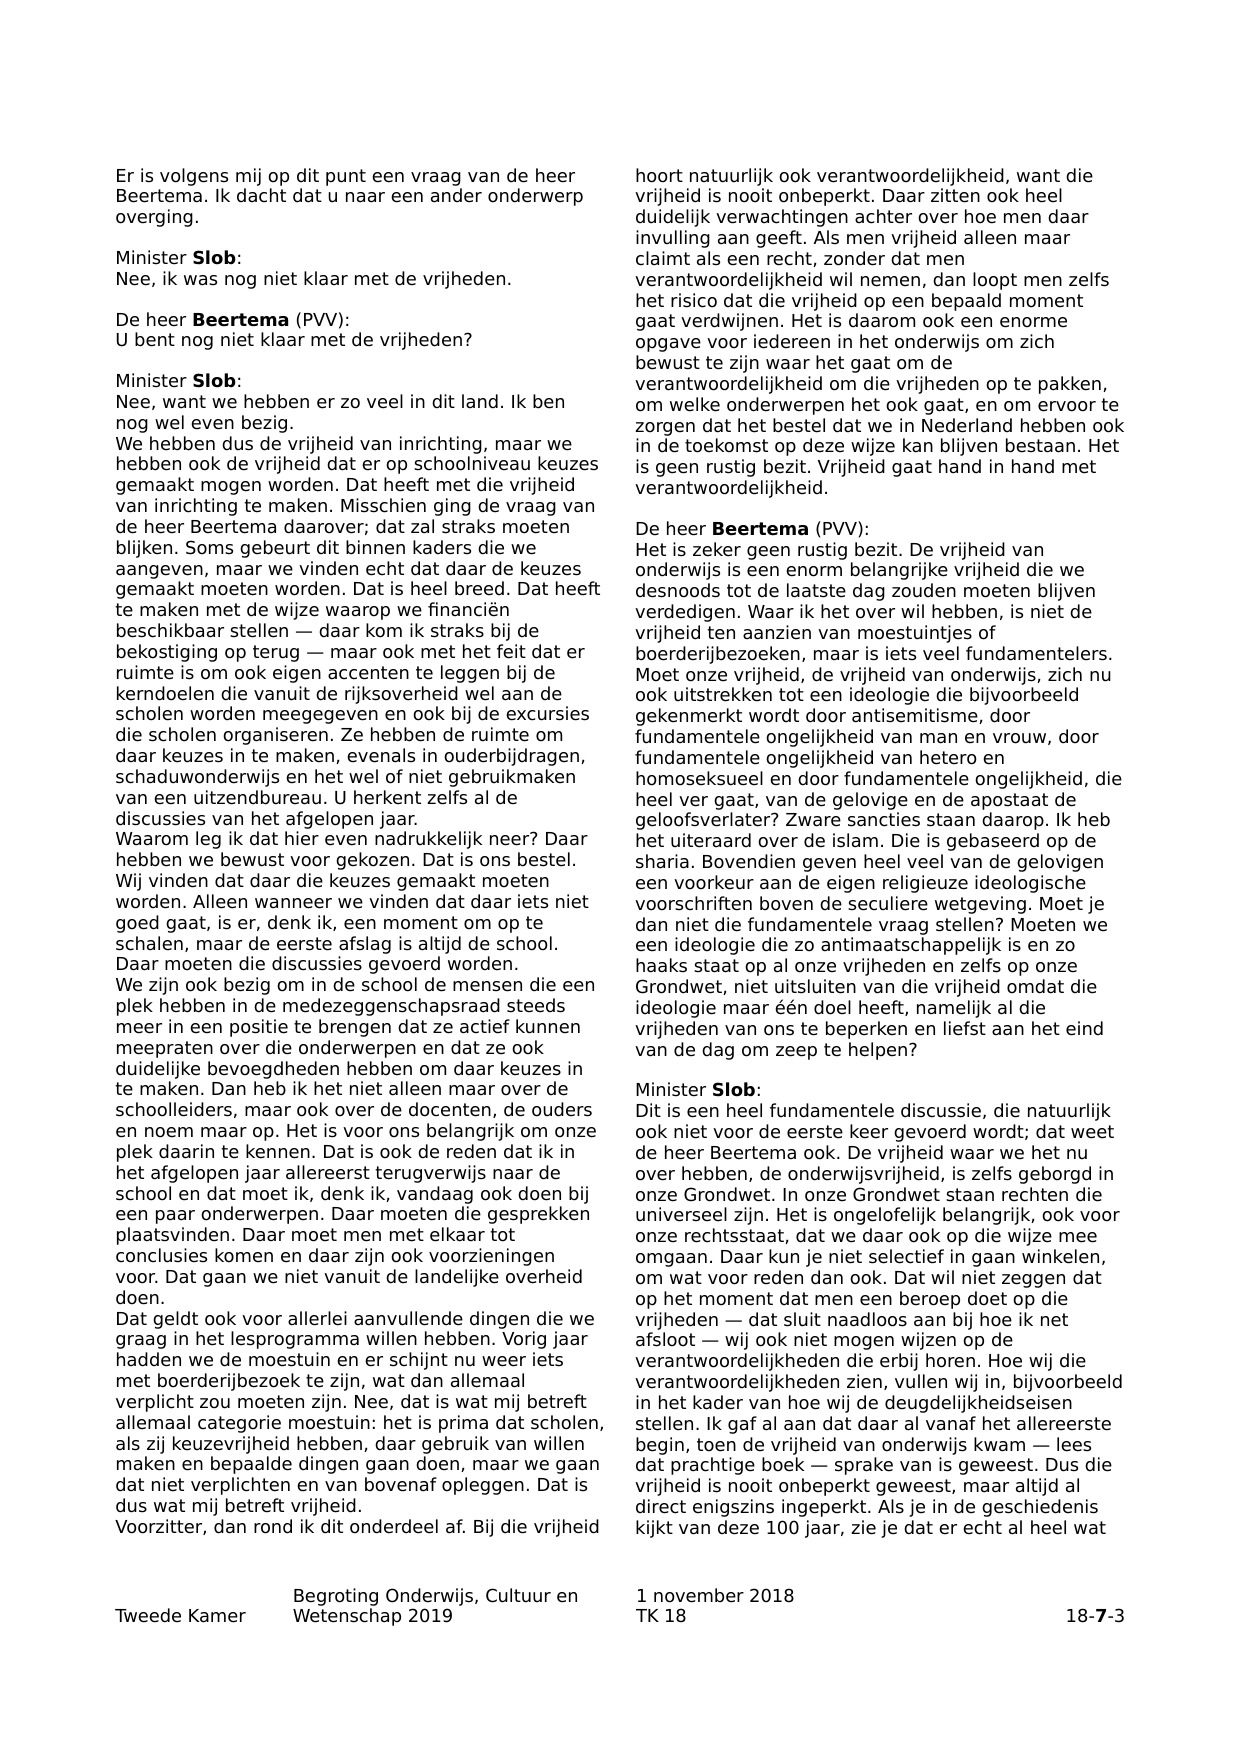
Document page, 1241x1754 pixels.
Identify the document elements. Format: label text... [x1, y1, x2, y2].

text Dit is een heel fundamentele discussie, die natuurlijk ook niet voor de eerste keer gevoerd wordt; dat weet de heer Beertema ook. De vrijheid waar we het nu over hebben, de onderwijsvrijheid, is zelfs geborgd in onze Grondwet. In onze Grondwet staan rechten die universeel zijn. Het is ongelofelijk belangrijk, ook voor onze rechtsstaat, dat we daar ook op die wijze mee omgaan. Daar kun je niet selectief in gaan winkelen, om wat voor reden dan ook. Dat wil niet zeggen dat op het moment dat men een beroep doet op die vrijheden — dat sluit naadloos aan bij hoe ik net afsloot — wij ook niet mogen wijzen op de verantwoordelijkheden die erbij horen. Hoe wij die verantwoordelijkheden zien, vullen wij in, bijvoorbeeld in het kader van hoe wij de deugdelijkheidseisen stellen. Ik gaf al aan dat daar al vanaf het allereerste begin, toen de vrijheid van onderwijs kwam — lees dat prachtige boek — sprake van is geweest. Dus die vrijheid is nooit onbeperkt geweest, maar altijd al direct enigszins ingeperkt. Als je in de geschiedenis kijkt van deze 100 jaar, zie je dat er echt al heel wat [635, 1101, 1125, 1538]
text De heer Beertema (PVV): [115, 309, 605, 330]
text We hebben dus de vrijheid van inrichting, maar we hebben ook de vrijheid dat er op schoolniveau keuzes gemaakt mogen worden. Dat heeft met die vrijheid van inrichting te maken. Misschien ging de vraag van de heer Beertema daarover; dat zal straks moeten blijken. Soms gebeurt dit binnen kaders die we aangeven, maar we vinden echt dat daar de keuzes gemaakt moeten worden. Dat is heel breed. Dat heeft te maken met de wijze waarop we financiën beschikbaar stellen — daar kom ik straks bij de bekostiging op terug — maar ook met het feit dat er ruimte is om ook eigen accenten te leggen bij de kerndoelen die vanuit de rijksoverheid wel aan de scholen worden meegegeven en ook bij de excursies die scholen organiseren. Ze hebben de ruimte om daar keuzes in te maken, evenals in ouderbijdragen, schaduwonderwijs en het wel of niet gebruikmaken van een uitzendbureau. U herkent zelfs al de discussies van het afgelopen jaar. [115, 433, 605, 829]
text Er is volgens mij op dit punt een vraag van de heer Beertema. Ik dacht dat u naar een ander onderwerp overging. [115, 165, 605, 228]
text Minister Slob: [115, 371, 605, 392]
text Voorzitter, dan rond ik dit onderdeel af. Bij die vrijheid [115, 1517, 605, 1537]
text Het is zeker geen rustig bezit. De vrijheid van onderwijs is een enorm belangrijke vrijheid die we desnoods tot de laatste dag zouden moeten blijven verdedigen. Waar ik het over wil hebben, is niet de vrijheid ten aanzien van moestuintjes of boerderijbezoeken, maar is iets veel fundamentelers. Moet onze vrijheid, de vrijheid van onderwijs, zich nu ook uitstrekken tot een ideologie die bijvoorbeeld gekenmerkt wordt door antisemitisme, door fundamentele ongelijkheid van man en vrouw, door fundamentele ongelijkheid van hetero en homoseksueel en door fundamentele ongelijkheid, die heel ver gaat, van de gelovige en de apostaat de geloofsverlater? Zware sancties staan daarop. Ik heb het uiteraard over de islam. Die is gebaseerd op de sharia. Bovendien geven heel veel van de gelovigen een voorkeur aan de eigen religieuze ideologische voorschriften boven de seculiere wetgeving. Moet je dan niet die fundamentele vraag stellen? Moeten we een ideologie die zo antimaatschappelijk is en zo haaks staat op al onze vrijheden en zelfs op onze Grondwet, niet uitsluiten van die vrijheid omdat die ideologie maar één doel heeft, namelijk al die vrijheden van ons te beperken en liefst aan het eind van de dag om zeep te helpen? [635, 539, 1125, 1060]
text Nee, want we hebben er zo veel in dit land. Ik ben nog wel even bezig. [115, 392, 605, 433]
text U bent nog niet klaar met de vrijheden? [115, 330, 605, 351]
text hoort natuurlijk ook verantwoordelijkheid, want die vrijheid is nooit onbeperkt. Daar zitten ook heel duidelijk verwachtingen achter over hoe men daar invulling aan geeft. Als men vrijheid alleen maar claimt als een recht, zonder dat men verantwoordelijkheid wil nemen, dan loopt men zelfs het risico dat die vrijheid op een bepaald moment gaat verdwijnen. Het is daarom ook een enorme opgave voor iedereen in het onderwijs om zich bewust te zijn waar het gaat om de verantwoordelijkheid om die vrijheden op te pakken, om welke onderwerpen het ook gaat, en om ervoor te zorgen dat het bestel dat we in Nederland hebben ook in de toekomst op deze wijze kan blijven bestaan. Het is geen rustig bezit. Vrijheid gaat hand in hand met verantwoordelijkheid. [635, 165, 1125, 499]
text Minister Slob: [115, 248, 605, 268]
text Minister Slob: [635, 1080, 1125, 1101]
text Nee, ik was nog niet klaar met de vrijheden. [115, 268, 605, 289]
text De heer Beertema (PVV): [635, 519, 1125, 539]
text Dat geldt ook voor allerlei aanvullende dingen die we graag in het lesprogramma willen hebben. Vorig jaar hadden we de moestuin en er schijnt nu weer iets met boerderijbezoek te zijn, wat dan allemaal verplicht zou moeten zijn. Nee, dat is wat mij betreft allemaal categorie moestuin: het is prima dat scholen, als zij keuzevrijheid hebben, daar gebruik van willen maken en bepaalde dingen gaan doen, maar we gaan dat niet verplichten en van bovenaf opleggen. Dat is dus wat mij betreft vrijheid. [115, 1308, 605, 1517]
text Waarom leg ik dat hier even nadrukkelijk neer? Daar hebben we bewust voor gekozen. Dat is ons bestel. Wij vinden dat daar die keuzes gemaakt moeten worden. Alleen wanneer we vinden dat daar iets niet goed gaat, is er, denk ik, een moment om op te schalen, maar de eerste afslag is altijd de school. Daar moeten die discussies gevoerd worden. [115, 829, 605, 975]
text We zijn ook bezig om in de school de mensen die een plek hebben in de medezeggenschapsraad steeds meer in een positie te brengen dat ze actief kunnen meepraten over die onderwerpen en dat ze ook duidelijke bevoegdheden hebben om daar keuzes in te maken. Dan heb ik het niet alleen maar over de schoolleiders, maar ook over de docenten, de ouders en noem maar op. Het is voor ons belangrijk om onze plek daarin te kennen. Dat is ook de reden dat ik in het afgelopen jaar allereerst terugverwijs naar de school en dat moet ik, denk ik, vandaag ook doen bij een paar onderwerpen. Daar moeten die gesprekken plaatsvinden. Daar moet men met elkaar tot conclusies komen en daar zijn ook voorzieningen voor. Dat gaan we niet vanuit de landelijke overheid doen. [115, 975, 605, 1308]
